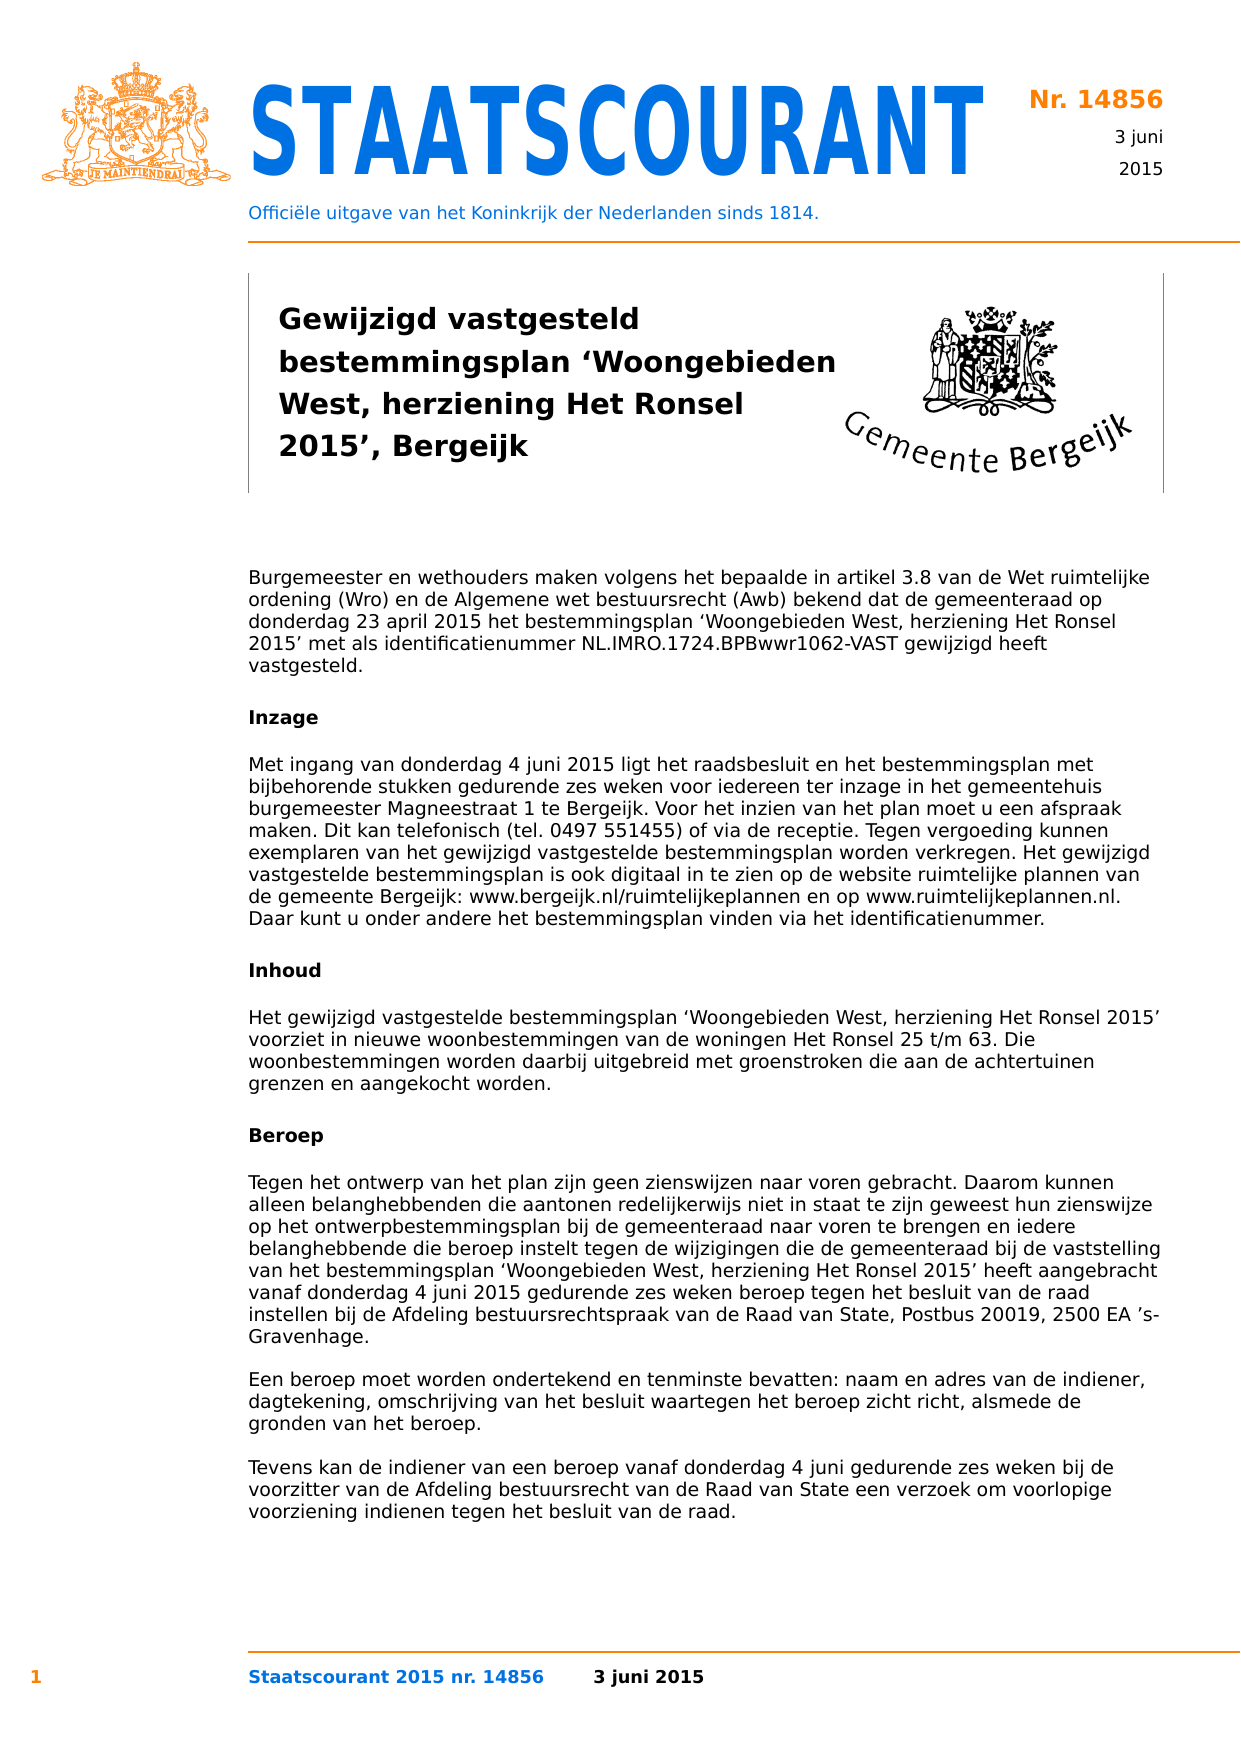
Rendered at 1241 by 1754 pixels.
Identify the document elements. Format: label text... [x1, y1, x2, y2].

table_header STAATSCOURANT [248, 62, 998, 203]
table_cell 2015 [998, 153, 1240, 203]
text Burgemeester en wethouders maken volgens het bepaalde in artikel 3.8 van de Wet ruimtelijke ordening (Wro) en de Algemene wet bestuursrecht (Awb) bekend dat de gemeenteraad op donderdag 23 april 2015 het bestemmingsplan ‘Woongebieden West, herziening Het Ronsel 2015’ met als identificatienummer NL.IMRO.1724.BPBwwr1062-VAST gewijzigd heeft vastgesteld. [248, 567, 1163, 677]
picture [844, 302, 1134, 474]
subtitle Beroep [248, 1125, 1163, 1147]
text Met ingang van donderdag 4 juni 2015 ligt het raadsbesluit en het bestemmingsplan met bijbehorende stukken gedurende zes weken voor iedereen ter inzage in het gemeentehuis burgemeester Magneestraat 1 te Bergeijk. Voor het inzien van het plan moet u een afspraak maken. Dit kan telefonisch (tel. 0497 551455) of via de receptie. Tegen vergoeding kunnen exemplaren van het gewijzigd vastgestelde bestemmingsplan worden verkregen. Het gewijzigd vastgestelde bestemmingsplan is ook digitaal in te zien op de website ruimtelijke plannen van de gemeente Bergeijk: www.bergeijk.nl/ruimtelijkeplannen en op www.ruimtelijkeplannen.nl. Daar kunt u onder andere het bestemmingsplan vinden via het identificatienummer. [248, 754, 1163, 930]
subtitle Inzage [248, 707, 1163, 729]
text Een beroep moet worden ondertekend en tenminste bevatten: naam en adres van de indiener, dagtekening, omschrijving van het besluit waartegen het beroep zicht richt, alsmede de gronden van het beroep. [248, 1369, 1163, 1435]
text Het gewijzigd vastgestelde bestemmingsplan ‘Woongebieden West, herziening Het Ronsel 2015’ voorziet in nieuwe woonbestemmingen van de woningen Het Ronsel 25 t/m 63. Die woonbestemmingen worden daarbij uitgebreid met groenstroken die aan de achtertuinen grenzen en aangekocht worden. [248, 1007, 1163, 1095]
table_cell 3 juni [998, 121, 1240, 153]
table_cell Officiële uitgave van het Koninkrijk der Nederlanden sinds 1814. [248, 203, 1240, 241]
text Tegen het ontwerp van het plan zijn geen zienswijzen naar voren gebracht. Daarom kunnen alleen belanghebbenden die aantonen redelijkerwijs niet in staat te zijn geweest hun zienswijze op het ontwerpbestemmingsplan bij de gemeenteraad naar voren te brengen en iedere belanghebbende die beroep instelt tegen de wijzigingen die de gemeenteraad bij de vaststelling van het bestemmingsplan ‘Woongebieden West, herziening Het Ronsel 2015’ heeft aangebracht vanaf donderdag 4 juni 2015 gedurende zes weken beroep tegen het besluit van de raad instellen bij de Afdeling bestuursrechtspraak van de Raad van State, Postbus 20019, 2500 EA ’s-Gravenhage. [248, 1172, 1163, 1347]
text Tevens kan de indiener van een beroep vanaf donderdag 4 juni gedurende zes weken bij de voorzitter van de Afdeling bestuursrecht van de Raad van State een verzoek om voorlopige voorziening indienen tegen het besluit van de raad. [248, 1457, 1163, 1523]
subtitle Gewijzigd vastgesteld bestemmingsplan ‘Woongebieden West, herziening Het Ronsel 2015’, Bergeijk [249, 273, 1163, 493]
table_header [25, 62, 248, 241]
picture [41, 62, 231, 186]
table_header Nr. 14856 [998, 62, 1240, 121]
subtitle Inhoud [248, 960, 1163, 982]
